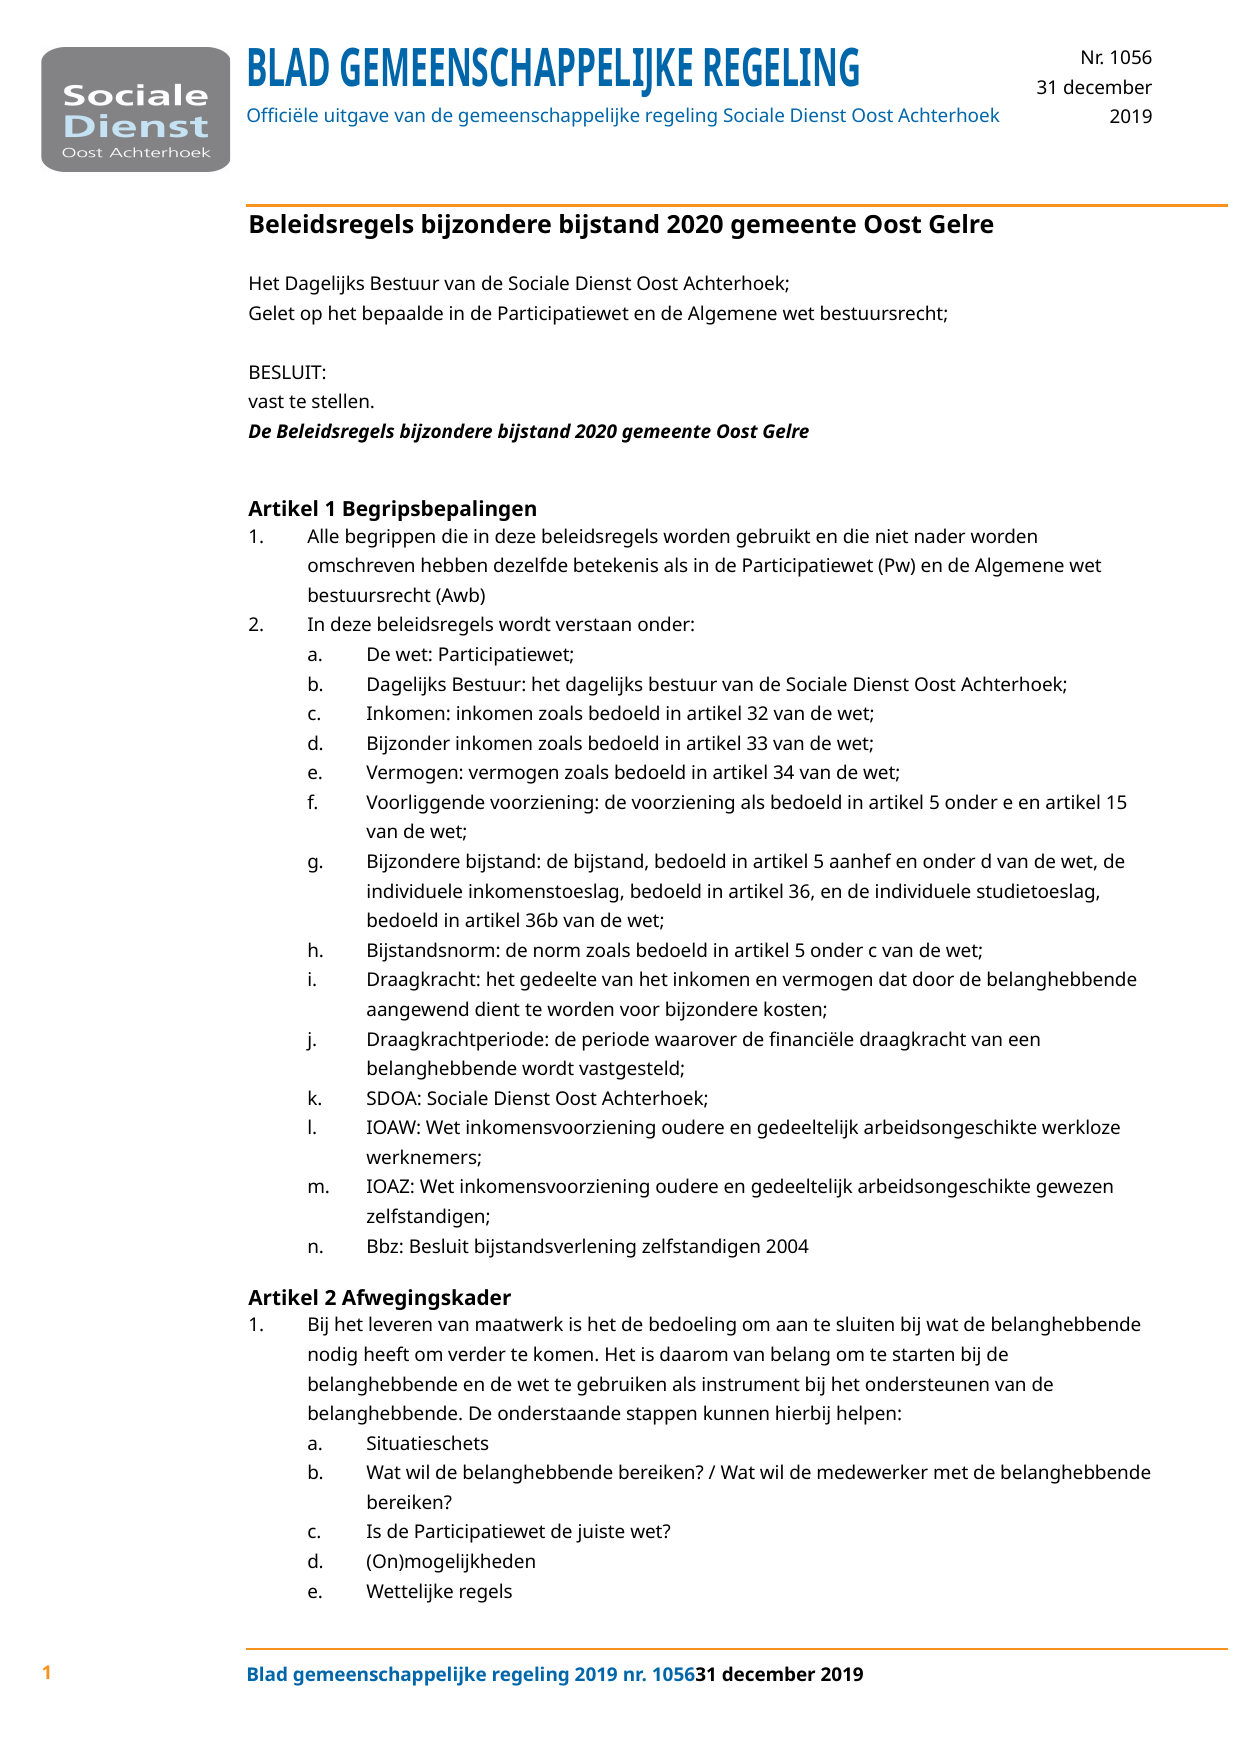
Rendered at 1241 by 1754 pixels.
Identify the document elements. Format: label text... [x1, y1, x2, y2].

list Draagkracht: het gedeelte van het inkomen en vermogen dat door de belanghebbende aangewend dient te worden voor bijzondere kosten; [307, 967, 1152, 1022]
text Artikel 2 Afwegingskader [248, 1283, 1152, 1312]
list Voorliggende voorziening: de voorziening als bedoeld in artikel 5 onder e en artikel 15 van de wet; [307, 789, 1152, 844]
list Wettelijke regels [307, 1578, 1152, 1604]
text vast te stellen. [248, 389, 1152, 414]
list Bijstandsnorm: de norm zoals bedoeld in artikel 5 onder c van de wet; [307, 937, 1152, 963]
list Dagelijks Bestuur: het dagelijks bestuur van de Sociale Dienst Oost Achterhoek; [307, 671, 1152, 696]
list IOAW: Wet inkomensvoorziening oudere en gedeeltelijk arbeidsongeschikte werkloze werknemers; [307, 1114, 1152, 1170]
list Inkomen: inkomen zoals bedoeld in artikel 32 van de wet; [307, 700, 1152, 726]
text De Beleidsregels bijzondere bijstand 2020 gemeente Oost Gelre [248, 418, 1152, 444]
list Situatieschets [307, 1430, 1152, 1456]
text Artikel 1 Begripsbepalingen [248, 494, 1152, 523]
list Bijzonder inkomen zoals bedoeld in artikel 33 van de wet; [307, 730, 1152, 756]
list In deze beleidsregels wordt verstaan onder: [248, 612, 1152, 637]
picture [41, 47, 231, 172]
list Bijzondere bijstand: de bijstand, bedoeld in artikel 5 aanhef en onder d van de wet, de individuele inkomenstoeslag, bedoeld in artikel 36, en de individuele studietoeslag, bedoeld in artikel 36b van de wet; [307, 848, 1152, 933]
text Het Dagelijks Bestuur van de Sociale Dienst Oost Achterhoek; [248, 270, 1152, 296]
list Wat wil de belanghebbende bereiken? / Wat wil de medewerker met de belanghebbende bereiken? [307, 1459, 1152, 1515]
list Is de Participatiewet de juiste wet? [307, 1519, 1152, 1544]
list IOAZ: Wet inkomensvoorziening oudere en gedeeltelijk arbeidsongeschikte gewezen zelfstandigen; [307, 1174, 1152, 1229]
text Beleidsregels bijzondere bijstand 2020 gemeente Oost Gelre [248, 207, 1152, 241]
text Gelet op het bepaalde in de Participatiewet en de Algemene wet bestuursrecht; [248, 300, 1152, 326]
list Bbz: Besluit bijstandsverlening zelfstandigen 2004 [307, 1233, 1152, 1258]
list Alle begrippen die in deze beleidsregels worden gebruikt en die niet nader worden omschreven hebben dezelfde betekenis als in de Participatiewet (Pw) en de Algemene wet bestuursrecht (Awb) [248, 523, 1152, 608]
list De wet: Participatiewet; [307, 641, 1152, 667]
list Draagkrachtperiode: de periode waarover de financiële draagkracht van een belanghebbende wordt vastgesteld; [307, 1026, 1152, 1081]
text BESLUIT: [248, 359, 1152, 385]
list SDOA: Sociale Dienst Oost Achterhoek; [307, 1085, 1152, 1111]
list Bij het leveren van maatwerk is het de bedoeling om aan te sluiten bij wat de belanghebbende nodig heeft om verder te komen. Het is daarom van belang om te starten bij de belanghebbende en de wet te gebruiken als instrument bij het ondersteunen van de belanghebbende. De onderstaande stappen kunnen hierbij helpen: [248, 1312, 1152, 1426]
list (On)mogelijkheden [307, 1548, 1152, 1574]
list Vermogen: vermogen zoals bedoeld in artikel 34 van de wet; [307, 759, 1152, 785]
